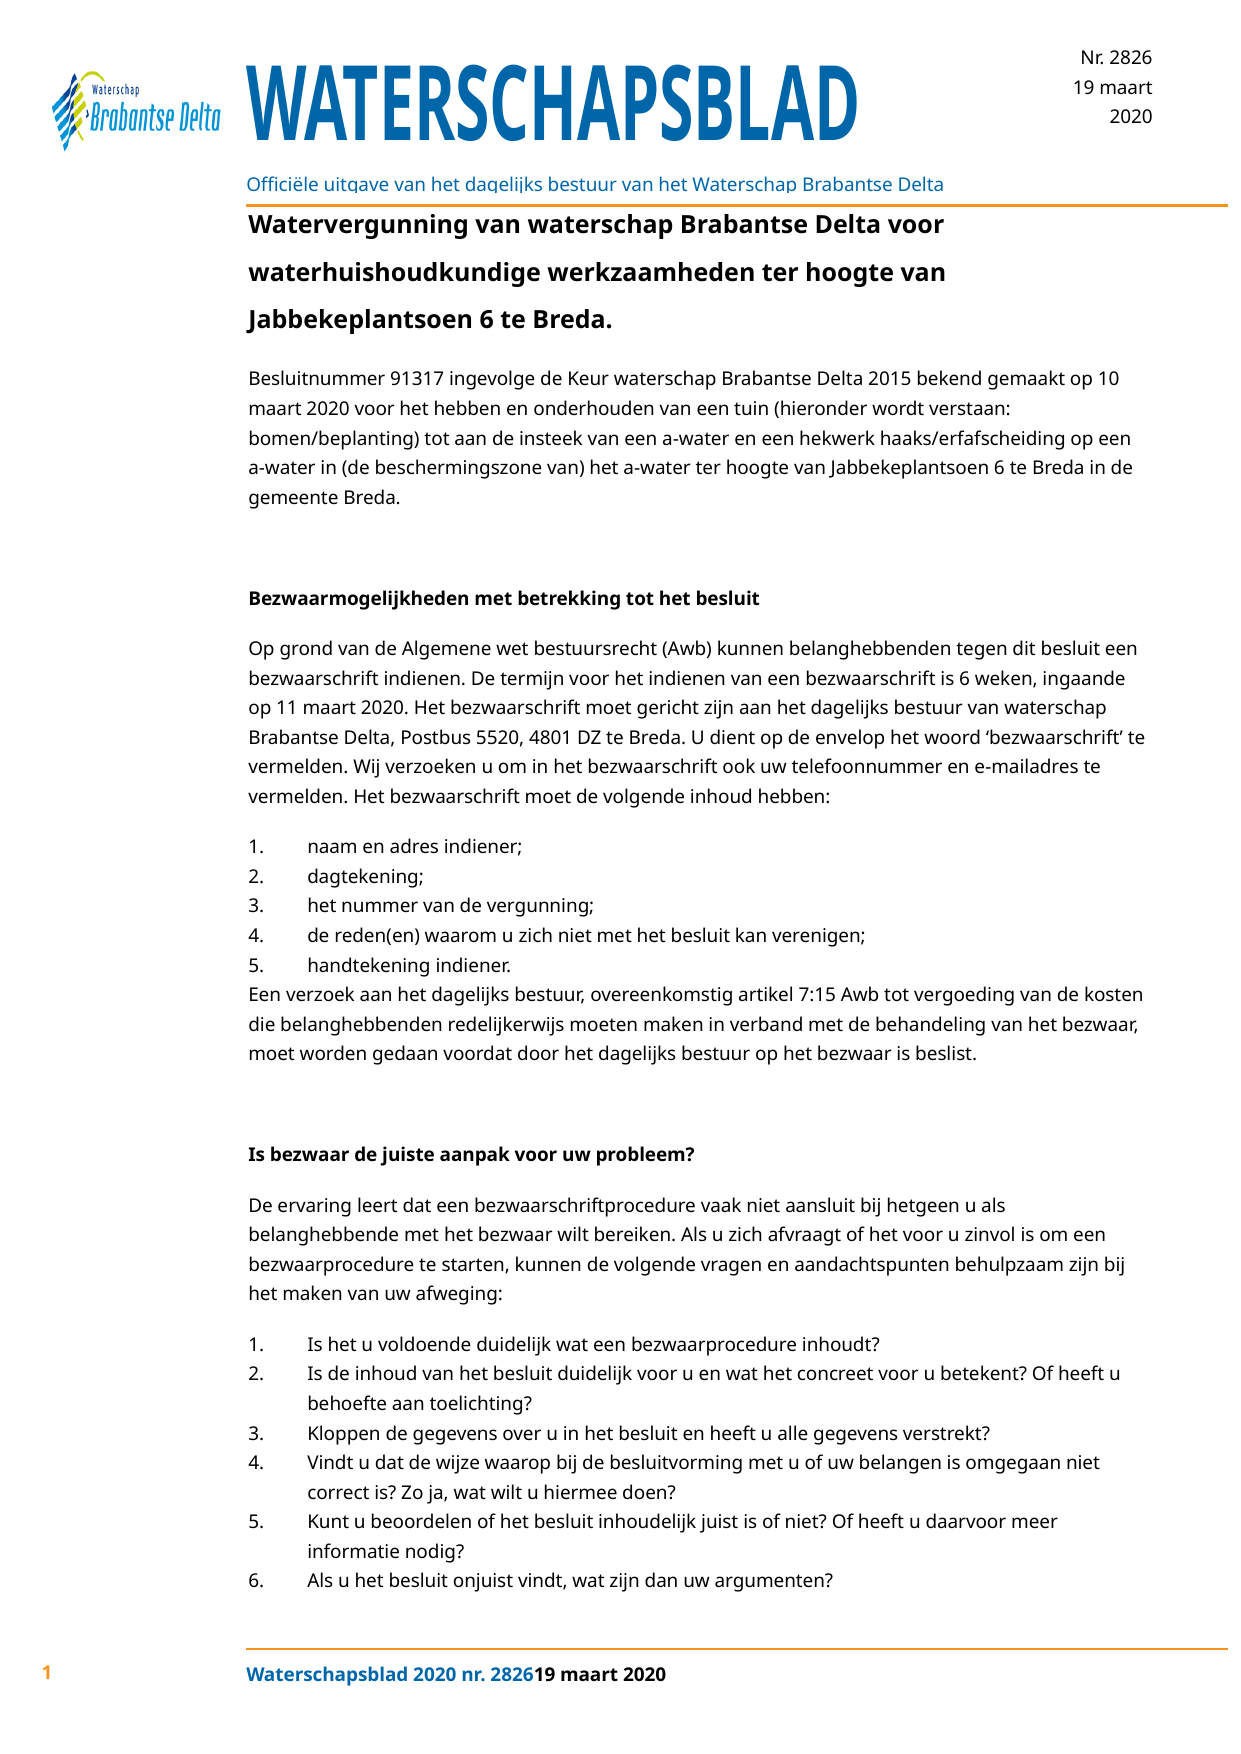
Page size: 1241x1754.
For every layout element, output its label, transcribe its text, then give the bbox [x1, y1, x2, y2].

text Watervergunning van waterschap Brabantse Delta voor waterhuishoudkundige werkzaamheden ter hoogte van Jabbekeplantsoen 6 te Breda. [248, 207, 1152, 336]
list het nummer van de vergunning; [248, 893, 1152, 918]
text De ervaring leert dat een bezwaarschriftprocedure vaak niet aansluit bij hetgeen u als belanghebbende met het bezwaar wilt bereiken. Als u zich afvraagt of het voor u zinvol is om een bezwaarprocedure te starten, kunnen de volgende vragen en aandachtspunten behulpzaam zijn bij het maken van uw afweging: [248, 1192, 1152, 1306]
list Kunt u beoordelen of het besluit inhoudelijk juist is of niet? Of heeft u daarvoor meer informatie nodig? [248, 1508, 1152, 1564]
text Besluitnummer 91317 ingevolge de Keur waterschap Brabantse Delta 2015 bekend gemaakt op 10 maart 2020 voor het hebben en onderhouden van een tuin (hieronder wordt verstaan: bomen/beplanting) tot aan de insteek van een a-water en een hekwerk haaks/erfafscheiding op een a-water in (de beschermingszone van) het a-water ter hoogte van Jabbekeplantsoen 6 te Breda in de gemeente Breda. [248, 366, 1152, 509]
text Is bezwaar de juiste aanpak voor uw probleem? [248, 1141, 1152, 1167]
list dagtekening; [248, 863, 1152, 889]
list Is de inhoud van het besluit duidelijk voor u en wat het concreet voor u betekent? Of heeft u behoefte aan toelichting? [248, 1361, 1152, 1416]
picture [41, 47, 231, 172]
list naam en adres indiener; [248, 833, 1152, 859]
text Op grond van de Algemene wet bestuursrecht (Awb) kunnen belanghebbenden tegen dit besluit een bezwaarschrift indienen. De termijn voor het indienen van een bezwaarschrift is 6 weken, ingaande op 11 maart 2020. Het bezwaarschrift moet gericht zijn aan het dagelijks bestuur van waterschap Brabantse Delta, Postbus 5520, 4801 DZ te Breda. U dient op de envelop het woord ‘bezwaarschrift’ te vermelden. Wij verzoeken u om in het bezwaarschrift ook uw telefoonnummer en e‑mailadres te vermelden. Het bezwaarschrift moet de volgende inhoud hebben: [248, 635, 1152, 809]
text Bezwaarmogelijkheden met betrekking tot het besluit [248, 585, 1152, 610]
text Een verzoek aan het dagelijks bestuur, overeenkomstig artikel 7:15 Awb tot vergoeding van de kosten die belanghebbenden redelijkerwijs moeten maken in verband met de behandeling van het bezwaar, moet worden gedaan voordat door het dagelijks bestuur op het bezwaar is beslist. [248, 981, 1152, 1066]
list handtekening indiener. [248, 952, 1152, 977]
list Is het u voldoende duidelijk wat een bezwaarprocedure inhoudt? [248, 1331, 1152, 1357]
list de reden(en) waarom u zich niet met het besluit kan verenigen; [248, 922, 1152, 948]
list Vindt u dat de wijze waarop bij de besluitvorming met u of uw belangen is omgegaan niet correct is? Zo ja, wat wilt u hiermee doen? [248, 1449, 1152, 1504]
list Kloppen de gegevens over u in het besluit en heeft u alle gegevens verstrekt? [248, 1420, 1152, 1445]
list Als u het besluit onjuist vindt, wat zijn dan uw argumenten? [248, 1568, 1152, 1593]
